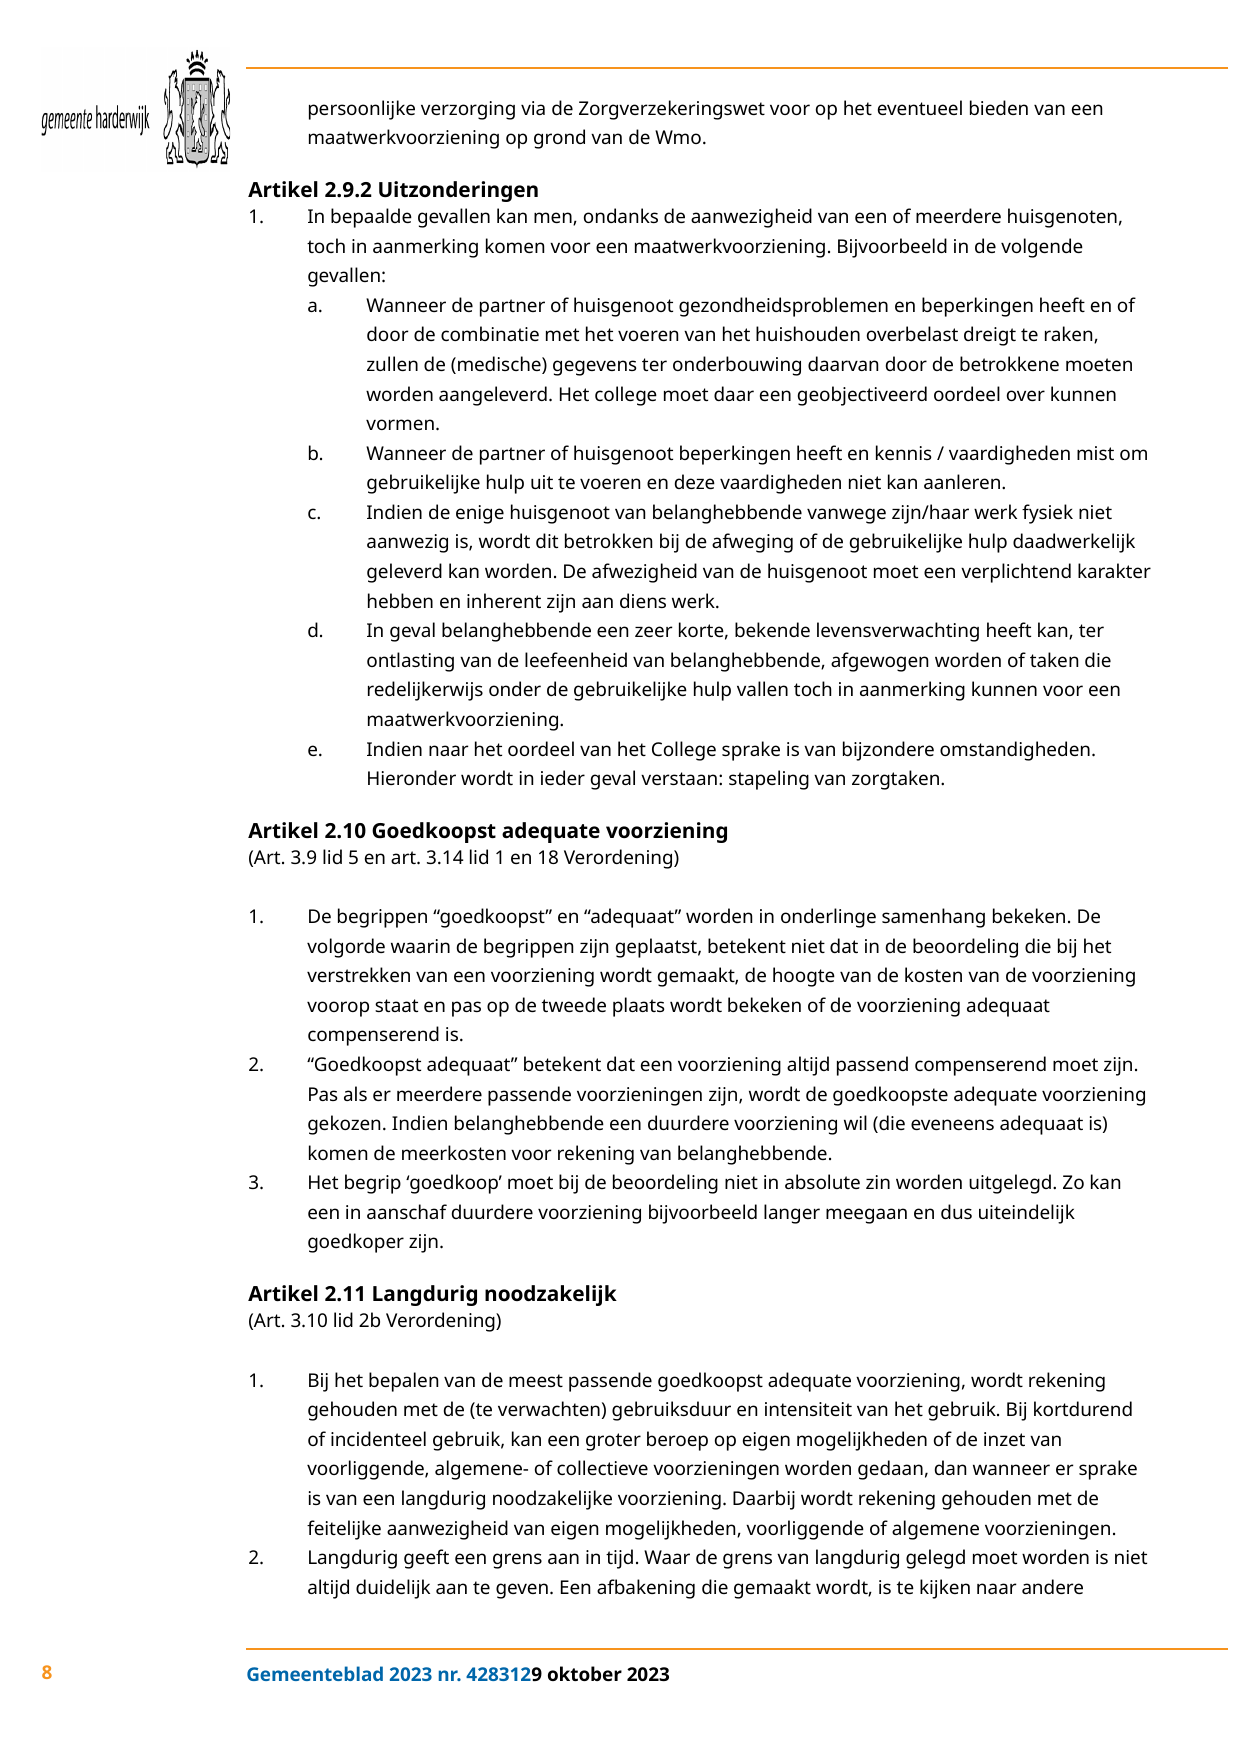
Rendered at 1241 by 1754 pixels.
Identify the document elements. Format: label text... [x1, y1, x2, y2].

text (Art. 3.9 lid 5 en art. 3.14 lid 1 en 18 Verordening) [248, 844, 1152, 870]
list Het begrip ‘goedkoop’ moet bij de beoordeling niet in absolute zin worden uitgelegd. Zo kan een in aanschaf duurdere voorziening bijvoorbeeld langer meegaan en dus uiteindelijk goedkoper zijn. [248, 1169, 1152, 1254]
list Wanneer de partner of huisgenoot gezondheidsproblemen en beperkingen heeft en of door de combinatie met het voeren van het huishouden overbelast dreigt te raken, zullen de (medische) gegevens ter onderbouwing daarvan door de betrokkene moeten worden aangeleverd. Het college moet daar een geobjectiveerd oordeel over kunnen vormen. [307, 292, 1152, 436]
list De begrippen “goedkoopst” en “adequaat” worden in onderlinge samenhang bekeken. De volgorde waarin de begrippen zijn geplaatst, betekent niet dat in de beoordeling die bij het verstrekken van een voorziening wordt gemaakt, de hoogte van de kosten van de voorziening voorop staat en pas op de tweede plaats wordt bekeken of de voorziening adequaat compenserend is. [248, 903, 1152, 1047]
picture [41, 47, 231, 172]
list persoonlijke verzorging via de Zorgverzekeringswet voor op het eventueel bieden van een maatwerkvoorziening op grond van de Wmo. [248, 95, 1152, 150]
list “Goedkoopst adequaat” betekent dat een voorziening altijd passend compenserend moet zijn. Pas als er meerdere passende voorzieningen zijn, wordt de goedkoopste adequate voorziening gekozen. Indien belanghebbende een duurdere voorziening wil (die eveneens adequaat is) komen de meerkosten voor rekening van belanghebbende. [248, 1051, 1152, 1166]
text (Art. 3.10 lid 2b Verordening) [248, 1308, 1152, 1333]
text Artikel 2.9.2 Uitzonderingen [248, 175, 1152, 203]
list Bij het bepalen van de meest passende goedkoopst adequate voorziening, wordt rekening gehouden met de (te verwachten) gebruiksduur en intensiteit van het gebruik. Bij kortdurend of incidenteel gebruik, kan een groter beroep op eigen mogelijkheden of de inzet van voorliggende, algemene- of collectieve voorzieningen worden gedaan, dan wanneer er sprake is van een langdurig noodzakelijke voorziening. Daarbij wordt rekening gehouden met de feitelijke aanwezigheid van eigen mogelijkheden, voorliggende of algemene voorzieningen. [248, 1367, 1152, 1540]
list In geval belanghebbende een zeer korte, bekende levensverwachting heeft kan, ter ontlasting van de leefeenheid van belanghebbende, afgewogen worden of taken die redelijkerwijs onder de gebruikelijke hulp vallen toch in aanmerking kunnen voor een maatwerkvoorziening. [307, 617, 1152, 732]
list Langdurig geeft een grens aan in tijd. Waar de grens van langdurig gelegd moet worden is niet altijd duidelijk aan te geven. Een afbakening die gemaakt wordt, is te kijken naar andere [248, 1544, 1152, 1599]
text Artikel 2.11 Langdurig noodzakelijk [248, 1279, 1152, 1308]
list In bepaalde gevallen kan men, ondanks de aanwezigheid van een of meerdere huisgenoten, toch in aanmerking komen voor een maatwerkvoorziening. Bijvoorbeeld in de volgende gevallen: [248, 203, 1152, 288]
list Wanneer de partner of huisgenoot beperkingen heeft en kennis / vaardigheden mist om gebruikelijke hulp uit te voeren en deze vaardigheden niet kan aanleren. [307, 440, 1152, 495]
text Artikel 2.10 Goedkoopst adequate voorziening [248, 816, 1152, 844]
list Indien naar het oordeel van het College sprake is van bijzondere omstandigheden. Hieronder wordt in ieder geval verstaan: stapeling van zorgtaken. [307, 736, 1152, 791]
list Indien de enige huisgenoot van belanghebbende vanwege zijn/haar werk fysiek niet aanwezig is, wordt dit betrokken bij de afweging of de gebruikelijke hulp daadwerkelijk geleverd kan worden. De afwezigheid van de huisgenoot moet een verplichtend karakter hebben en inherent zijn aan diens werk. [307, 499, 1152, 613]
